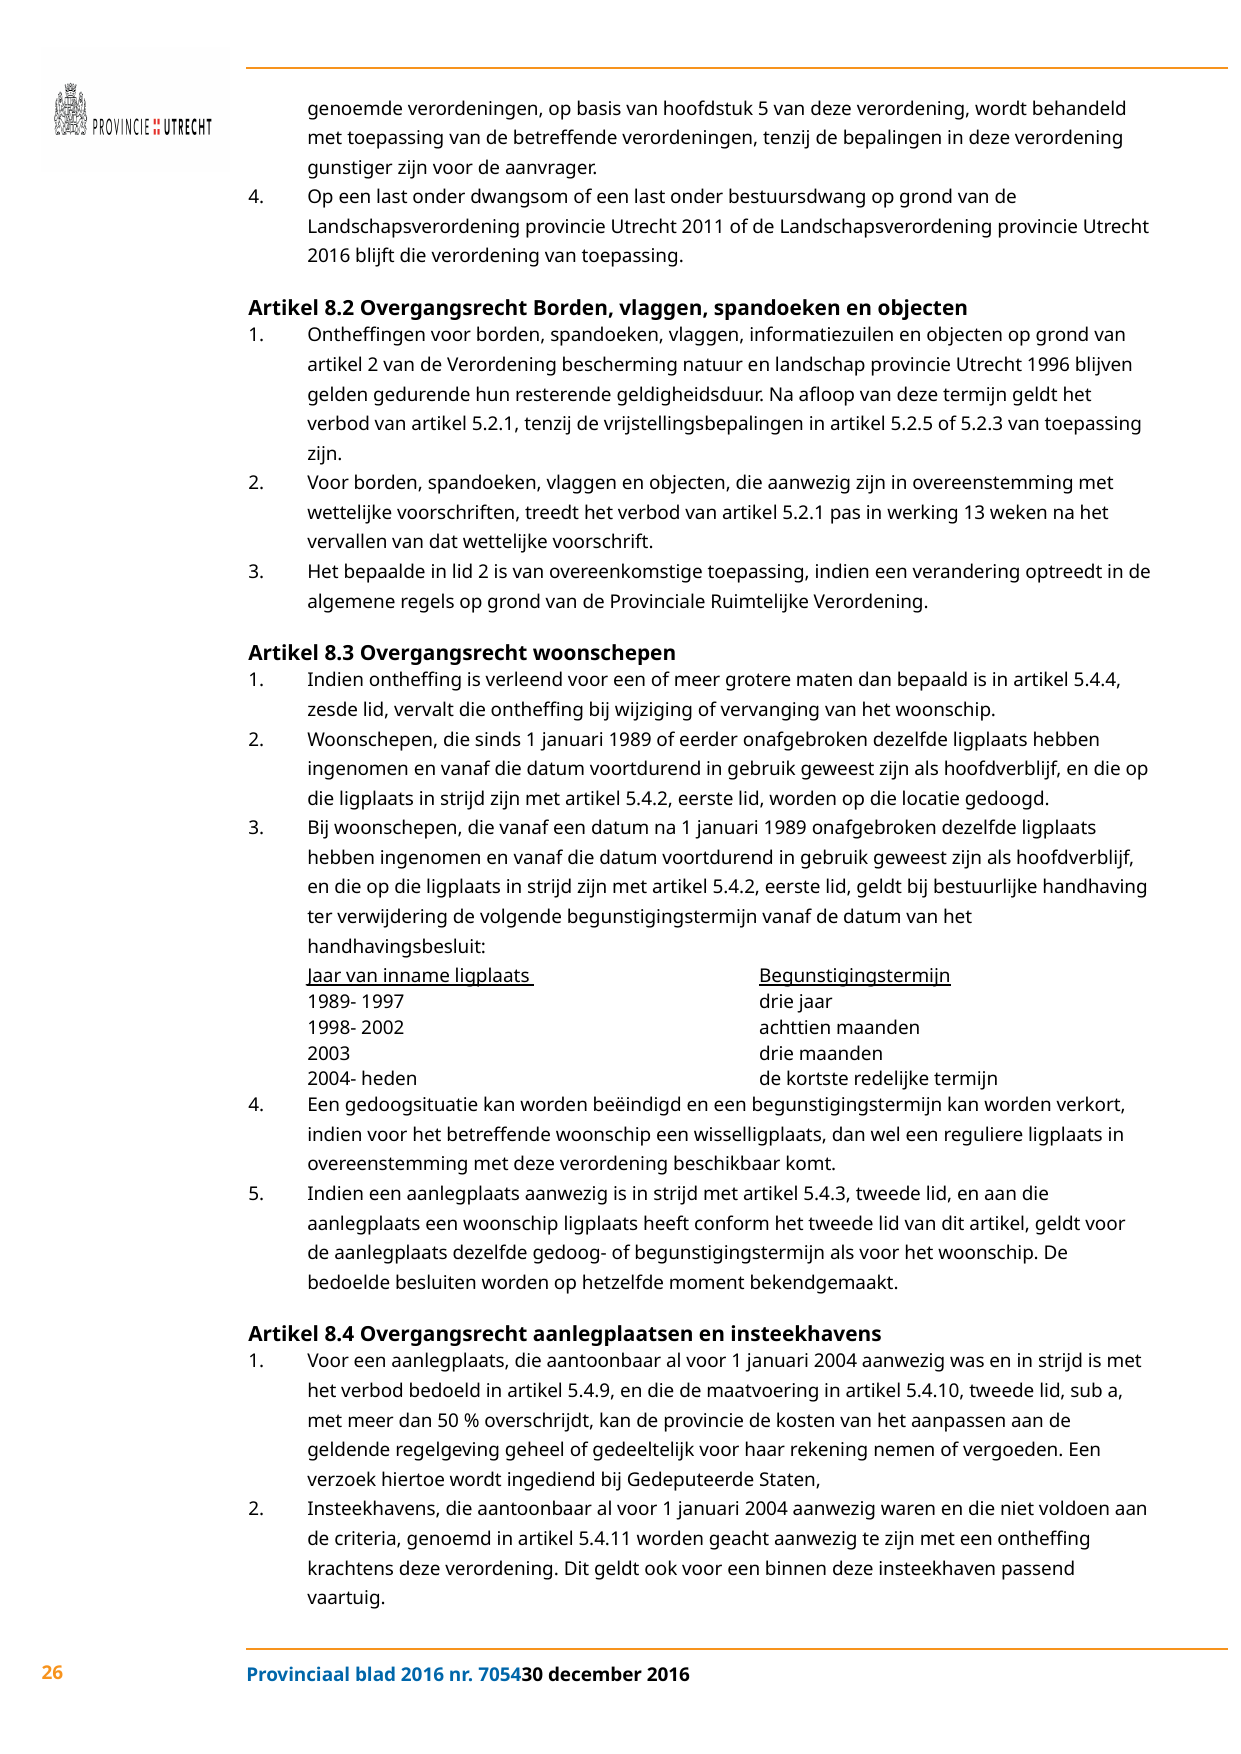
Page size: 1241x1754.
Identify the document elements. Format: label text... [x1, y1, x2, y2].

list Bij woonschepen, die vanaf een datum na 1 januari 1989 onafgebroken dezelfde ligplaats hebben ingenomen en vanaf die datum voortdurend in gebruik geweest zijn als hoofdverblijf, en die op die ligplaats in strijd zijn met artikel 5.4.2, eerste lid, geldt bij bestuurlijke handhaving ter verwijdering de volgende begunstigingstermijn vanaf de datum van het handhavingsbesluit: [248, 814, 1152, 959]
table_cell de kortste redelijke termijn [759, 1066, 1211, 1091]
text Artikel 8.3 Overgangsrecht woonschepen [248, 638, 1152, 667]
text Artikel 8.4 Overgangsrecht aanlegplaatsen en insteekhavens [248, 1319, 1152, 1348]
list Insteekhavens, die aantoonbaar al voor 1 januari 2004 aanwezig waren en die niet voldoen aan de criteria, genoemd in artikel 5.4.11 worden geacht aanwezig te zijn met een ontheffing krachtens deze verordening. Dit geldt ook voor een binnen deze insteekhaven passend vaartuig. [248, 1496, 1152, 1610]
table_cell drie jaar [759, 988, 1211, 1014]
list Voor borden, spandoeken, vlaggen en objecten, die aanwezig zijn in overeenstemming met wettelijke voorschriften, treedt het verbod van artikel 5.2.1 pas in werking 13 weken na het vervallen van dat wettelijke voorschrift. [248, 469, 1152, 554]
table_cell 1989- 1997 [307, 988, 759, 1014]
list Op een last onder dwangsom of een last onder bestuursdwang op grond van de Landschapsverordening provincie Utrecht 2011 of de Landschapsverordening provincie Utrecht 2016 blijft die verordening van toepassing. [248, 183, 1152, 268]
list Een gedoogsituatie kan worden beëindigd en een begunstigingstermijn kan worden verkort, indien voor het betreffende woonschip een wisselligplaats, dan wel een reguliere ligplaats in overeenstemming met deze verordening beschikbaar komt. [248, 1091, 1152, 1176]
list Indien een aanlegplaats aanwezig is in strijd met artikel 5.4.3, tweede lid, en aan die aanlegplaats een woonschip ligplaats heeft conform het tweede lid van dit artikel, geldt voor de aanlegplaats dezelfde gedoog- of begunstigingstermijn als voor het woonschip. De bedoelde besluiten worden op hetzelfde moment bekendgemaakt. [248, 1180, 1152, 1294]
list Indien ontheffing is verleend voor een of meer grotere maten dan bepaald is in artikel 5.4.4, zesde lid, vervalt die ontheffing bij wijziging of vervanging van het woonschip. [248, 667, 1152, 722]
table_cell 2004- heden [307, 1066, 759, 1091]
text Artikel 8.2 Overgangsrecht Borden, vlaggen, spandoeken en objecten [248, 293, 1152, 322]
table_cell 1998- 2002 [307, 1014, 759, 1040]
list Het bepaalde in lid 2 is van overeenkomstige toepassing, indien een verandering optreedt in de algemene regels op grond van de Provinciale Ruimtelijke Verordening. [248, 558, 1152, 613]
picture [41, 47, 231, 172]
list Woonschepen, die sinds 1 januari 1989 of eerder onafgebroken dezelfde ligplaats hebben ingenomen en vanaf die datum voortdurend in gebruik geweest zijn als hoofdverblijf, en die op die ligplaats in strijd zijn met artikel 5.4.2, eerste lid, worden op die locatie gedoogd. [248, 726, 1152, 811]
list genoemde verordeningen, op basis van hoofdstuk 5 van deze verordening, wordt behandeld met toepassing van de betreffende verordeningen, tenzij de bepalingen in deze verordening gunstiger zijn voor de aanvrager. [248, 95, 1152, 180]
table_cell 2003 [307, 1040, 759, 1066]
table_cell achttien maanden [759, 1014, 1211, 1040]
list Voor een aanlegplaats, die aantoonbaar al voor 1 januari 2004 aanwezig was en in strijd is met het verbod bedoeld in artikel 5.4.9, en die de maatvoering in artikel 5.4.10, tweede lid, sub a, met meer dan 50 % overschrijdt, kan de provincie de kosten van het aanpassen aan de geldende regelgeving geheel of gedeeltelijk voor haar rekening nemen of vergoeden. Een verzoek hiertoe wordt ingediend bij Gedeputeerde Staten, [248, 1348, 1152, 1492]
table_header Jaar van inname ligplaats [307, 963, 759, 988]
table_header Begunstigingstermijn [759, 963, 1211, 988]
table_cell drie maanden [759, 1040, 1211, 1066]
list Ontheffingen voor borden, spandoeken, vlaggen, informatiezuilen en objecten op grond van artikel 2 van de Verordening bescherming natuur en landschap provincie Utrecht 1996 blijven gelden gedurende hun resterende geldigheidsduur. Na afloop van deze termijn geldt het verbod van artikel 5.2.1, tenzij de vrijstellingsbepalingen in artikel 5.2.5 of 5.2.3 van toepassing zijn. [248, 322, 1152, 466]
